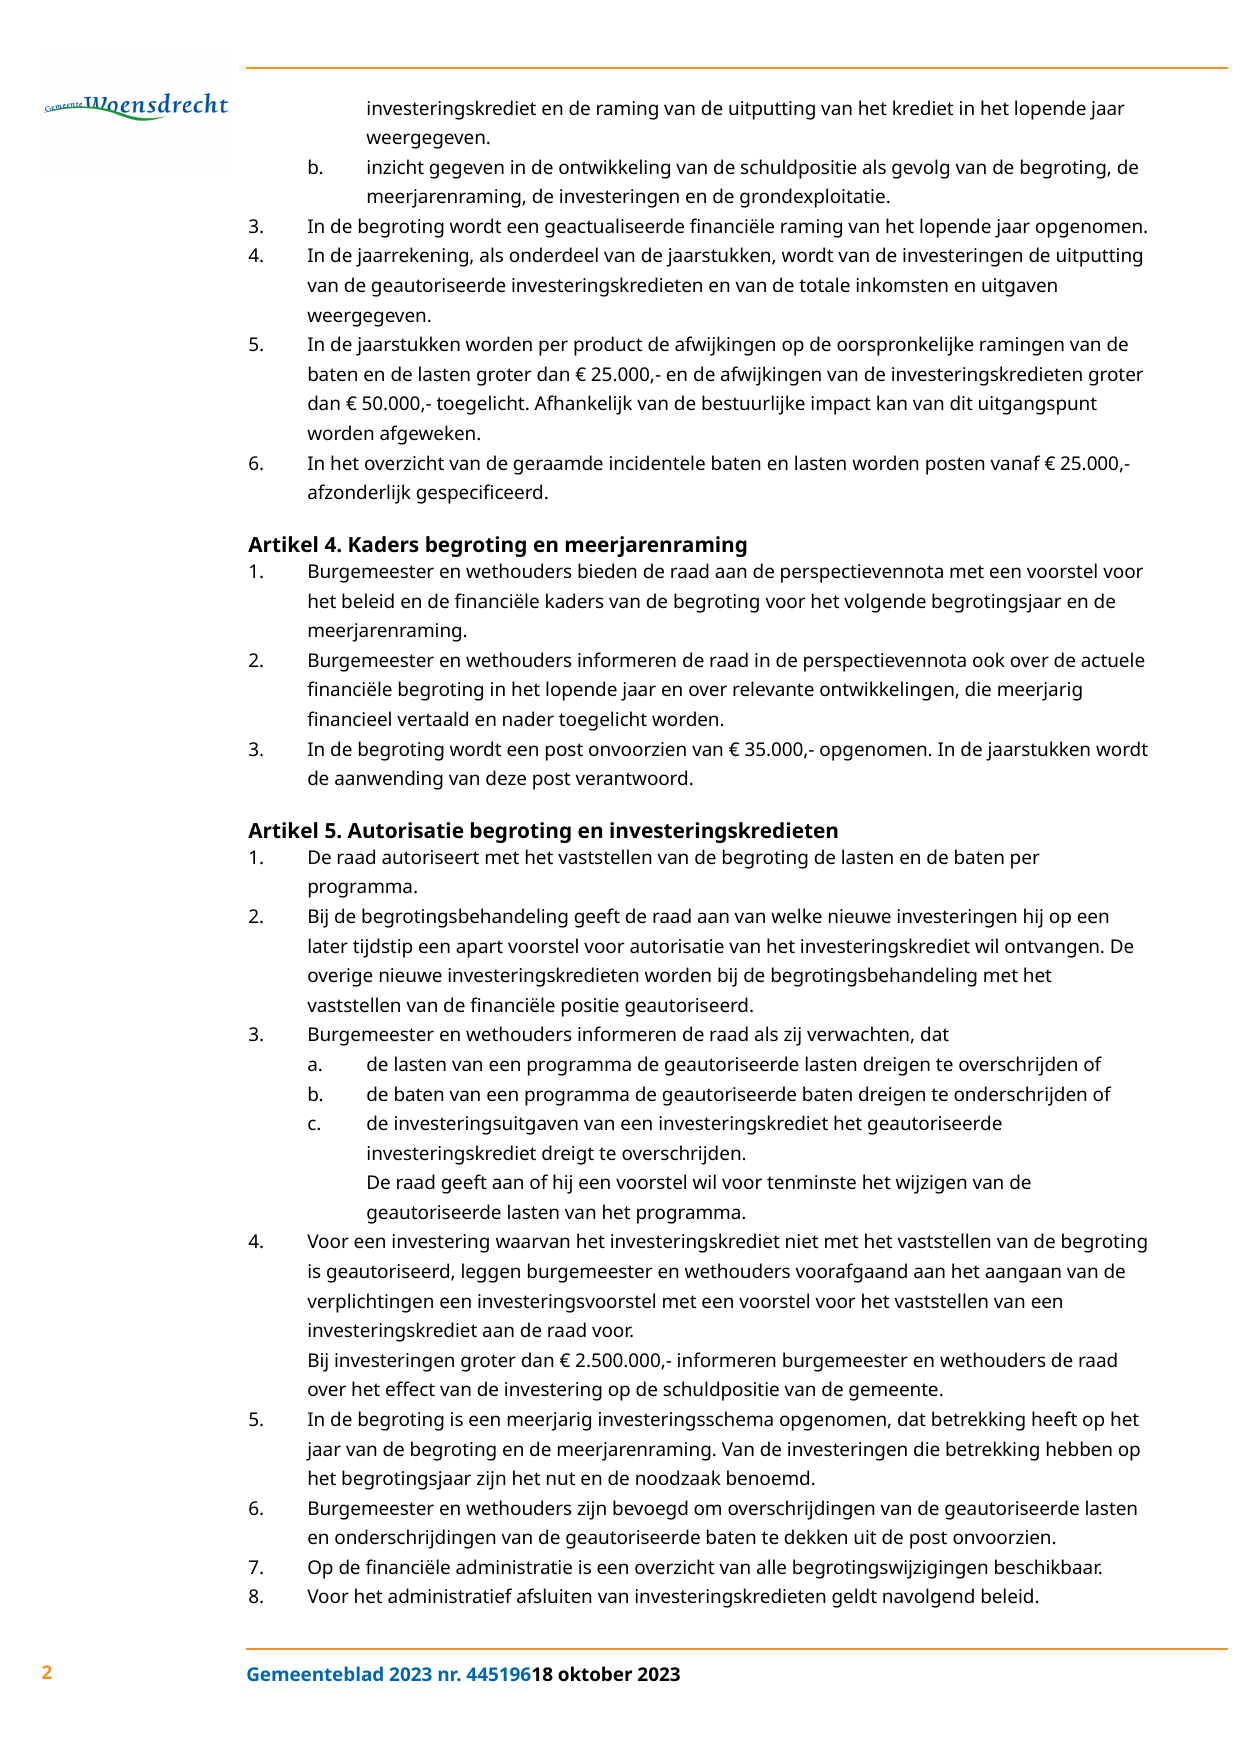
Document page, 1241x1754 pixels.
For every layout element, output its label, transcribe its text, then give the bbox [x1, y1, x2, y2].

list Op de financiële administratie is een overzicht van alle begrotingswijzigingen beschikbaar. [248, 1554, 1152, 1580]
text Artikel 5. Autorisatie begroting en investeringskredieten [248, 816, 1152, 844]
list Burgemeester en wethouders bieden de raad aan de perspectievennota met een voorstel voor het beleid en de financiële kaders van de begroting voor het volgende begrotingsjaar en de meerjarenraming. [248, 558, 1152, 643]
list Voor het administratief afsluiten van investeringskredieten geldt navolgend beleid. [248, 1584, 1152, 1609]
list inzicht gegeven in de ontwikkeling van de schuldpositie als gevolg van de begroting, de meerjarenraming, de investeringen en de grondexploitatie. [307, 154, 1152, 209]
picture [41, 47, 231, 172]
list Burgemeester en wethouders informeren de raad in de perspectievennota ook over de actuele financiële begroting in het lopende jaar en over relevante ontwikkelingen, die meerjarig financieel vertaald en nader toegelicht worden. [248, 647, 1152, 732]
list Voor een investering waarvan het investeringskrediet niet met het vaststellen van de begroting is geautoriseerd, leggen burgemeester en wethouders voorafgaand aan het aangaan van de verplichtingen een investeringsvoorstel met een voorstel voor het vaststellen van een investeringskrediet aan de raad voor. [248, 1229, 1152, 1343]
list Bij investeringen groter dan € 2.500.000,- informeren burgemeester en wethouders de raad over het effect van de investering op de schuldpositie van de gemeente. [248, 1347, 1152, 1402]
text Artikel 4. Kaders begroting en meerjarenraming [248, 530, 1152, 558]
list Burgemeester en wethouders zijn bevoegd om overschrijdingen van de geautoriseerde lasten en onderschrijdingen van de geautoriseerde baten te dekken uit de post onvoorzien. [248, 1495, 1152, 1550]
list de investeringsuitgaven van een investeringskrediet het geautoriseerde investeringskrediet dreigt te overschrijden. [307, 1110, 1152, 1166]
list In de jaarrekening, als onderdeel van de jaarstukken, wordt van de investeringen de uitputting van de geautoriseerde investeringskredieten en van de totale inkomsten en uitgaven weergegeven. [248, 243, 1152, 328]
list In het overzicht van de geraamde incidentele baten en lasten worden posten vanaf € 25.000,- afzonderlijk gespecificeerd. [248, 450, 1152, 505]
list De raad autoriseert met het vaststellen van de begroting de lasten en de baten per programma. [248, 844, 1152, 899]
list de baten van een programma de geautoriseerde baten dreigen te onderschrijden of [307, 1081, 1152, 1107]
list investeringskrediet en de raming van de uitputting van het krediet in het lopende jaar weergegeven. [307, 95, 1152, 150]
list In de begroting is een meerjarig investeringsschema opgenomen, dat betrekking heeft op het jaar van de begroting en de meerjarenraming. Van de investeringen die betrekking hebben op het begrotingsjaar zijn het nut en de noodzaak benoemd. [248, 1406, 1152, 1491]
list Burgemeester en wethouders informeren de raad als zij verwachten, dat [248, 1022, 1152, 1047]
list de lasten van een programma de geautoriseerde lasten dreigen te overschrijden of [307, 1051, 1152, 1077]
list In de begroting wordt een post onvoorzien van € 35.000,- opgenomen. In de jaarstukken wordt de aanwending van deze post verantwoord. [248, 736, 1152, 791]
list Bij de begrotingsbehandeling geeft de raad aan van welke nieuwe investeringen hij op een later tijdstip een apart voorstel voor autorisatie van het investeringskrediet wil ontvangen. De overige nieuwe investeringskredieten worden bij de begrotingsbehandeling met het vaststellen van de financiële positie geautoriseerd. [248, 903, 1152, 1018]
list De raad geeft aan of hij een voorstel wil voor tenminste het wijzigen van de geautoriseerde lasten van het programma. [307, 1169, 1152, 1225]
list In de begroting wordt een geactualiseerde financiële raming van het lopende jaar opgenomen. [248, 213, 1152, 239]
list In de jaarstukken worden per product de afwijkingen op de oorspronkelijke ramingen van de baten en de lasten groter dan € 25.000,- en de afwijkingen van de investeringskredieten groter dan € 50.000,- toegelicht. Afhankelijk van de bestuurlijke impact kan van dit uitgangspunt worden afgeweken. [248, 331, 1152, 446]
